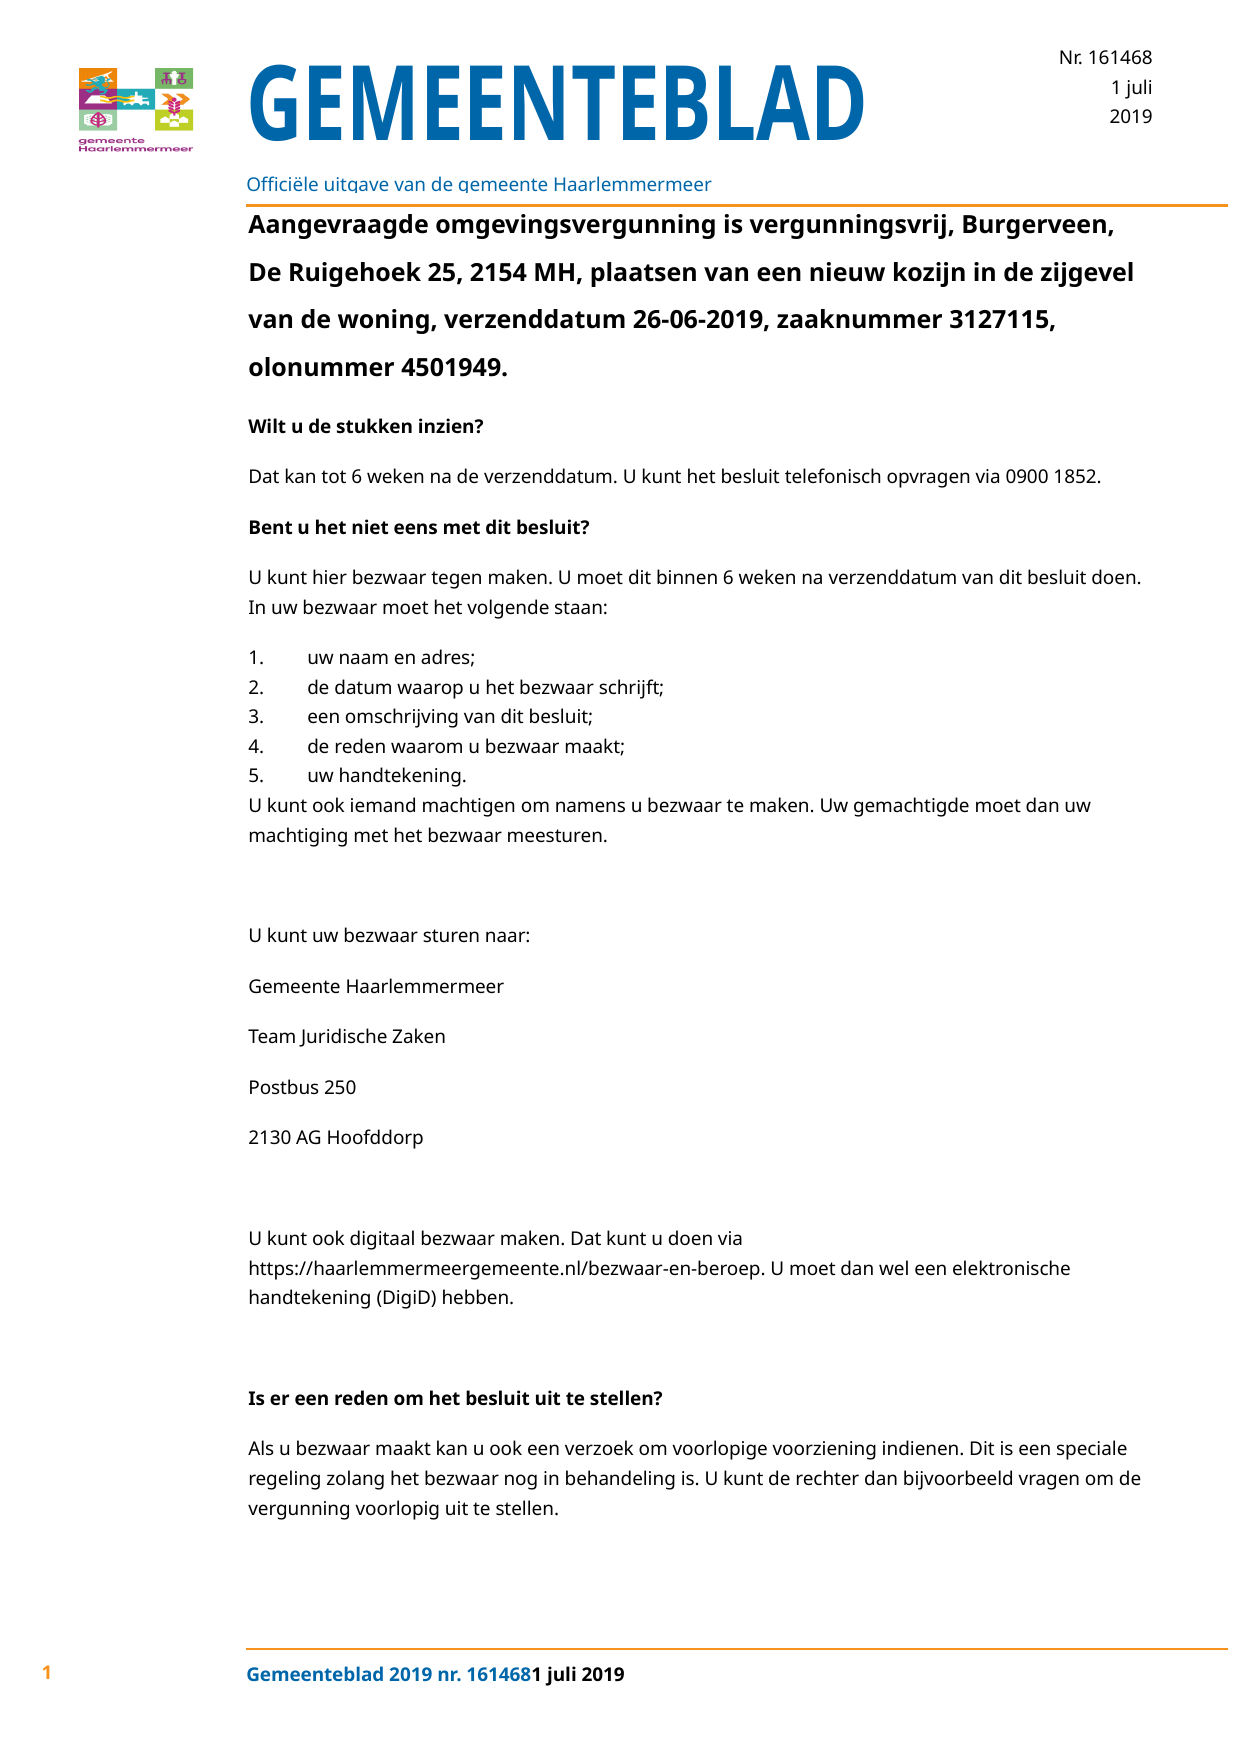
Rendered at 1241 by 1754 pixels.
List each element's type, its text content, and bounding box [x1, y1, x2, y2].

list een omschrijving van dit besluit; [248, 703, 1152, 729]
picture [41, 47, 231, 172]
text 2130 AG Hoofddorp [248, 1124, 1152, 1150]
text Is er een reden om het besluit uit te stellen? [248, 1385, 1152, 1411]
text Aangevraagde omgevingsvergunning is vergunningsvrij, Burgerveen, De Ruigehoek 25, 2154 MH, plaatsen van een nieuw kozijn in de zijgevel van de woning, verzenddatum 26-06-2019, zaaknummer 3127115, olonummer 4501949. [248, 207, 1152, 384]
list de reden waarom u bezwaar maakt; [248, 733, 1152, 759]
text U kunt ook iemand machtigen om namens u bezwaar te maken. Uw gemachtigde moet dan uw machtiging met het bezwaar meesturen. [248, 792, 1152, 848]
text Gemeente Haarlemmermeer [248, 973, 1152, 999]
text U kunt uw bezwaar sturen naar: [248, 923, 1152, 948]
text Team Juridische Zaken [248, 1023, 1152, 1049]
text Dat kan tot 6 weken na de verzenddatum. U kunt het besluit telefonisch opvragen via 0900 1852. [248, 463, 1152, 489]
list uw naam en adres; [248, 644, 1152, 670]
list de datum waarop u het bezwaar schrijft; [248, 674, 1152, 700]
text Bent u het niet eens met dit besluit? [248, 514, 1152, 540]
list uw handtekening. [248, 763, 1152, 788]
text Als u bezwaar maakt kan u ook een verzoek om voorlopige voorziening indienen. Dit is een speciale regeling zolang het bezwaar nog in behandeling is. U kunt de rechter dan bijvoorbeeld vragen om de vergunning voorlopig uit te stellen. [248, 1436, 1152, 1521]
text U kunt ook digitaal bezwaar maken. Dat kunt u doen via https://haarlemmermeergemeente.nl/bezwaar-en-beroep. U moet dan wel een elektronische handtekening (DigiD) hebben. [248, 1225, 1152, 1310]
text Postbus 250 [248, 1074, 1152, 1100]
text U kunt hier bezwaar tegen maken. U moet dit binnen 6 weken na verzenddatum van dit besluit doen. In uw bezwaar moet het volgende staan: [248, 564, 1152, 620]
text Wilt u de stukken inzien? [248, 413, 1152, 439]
